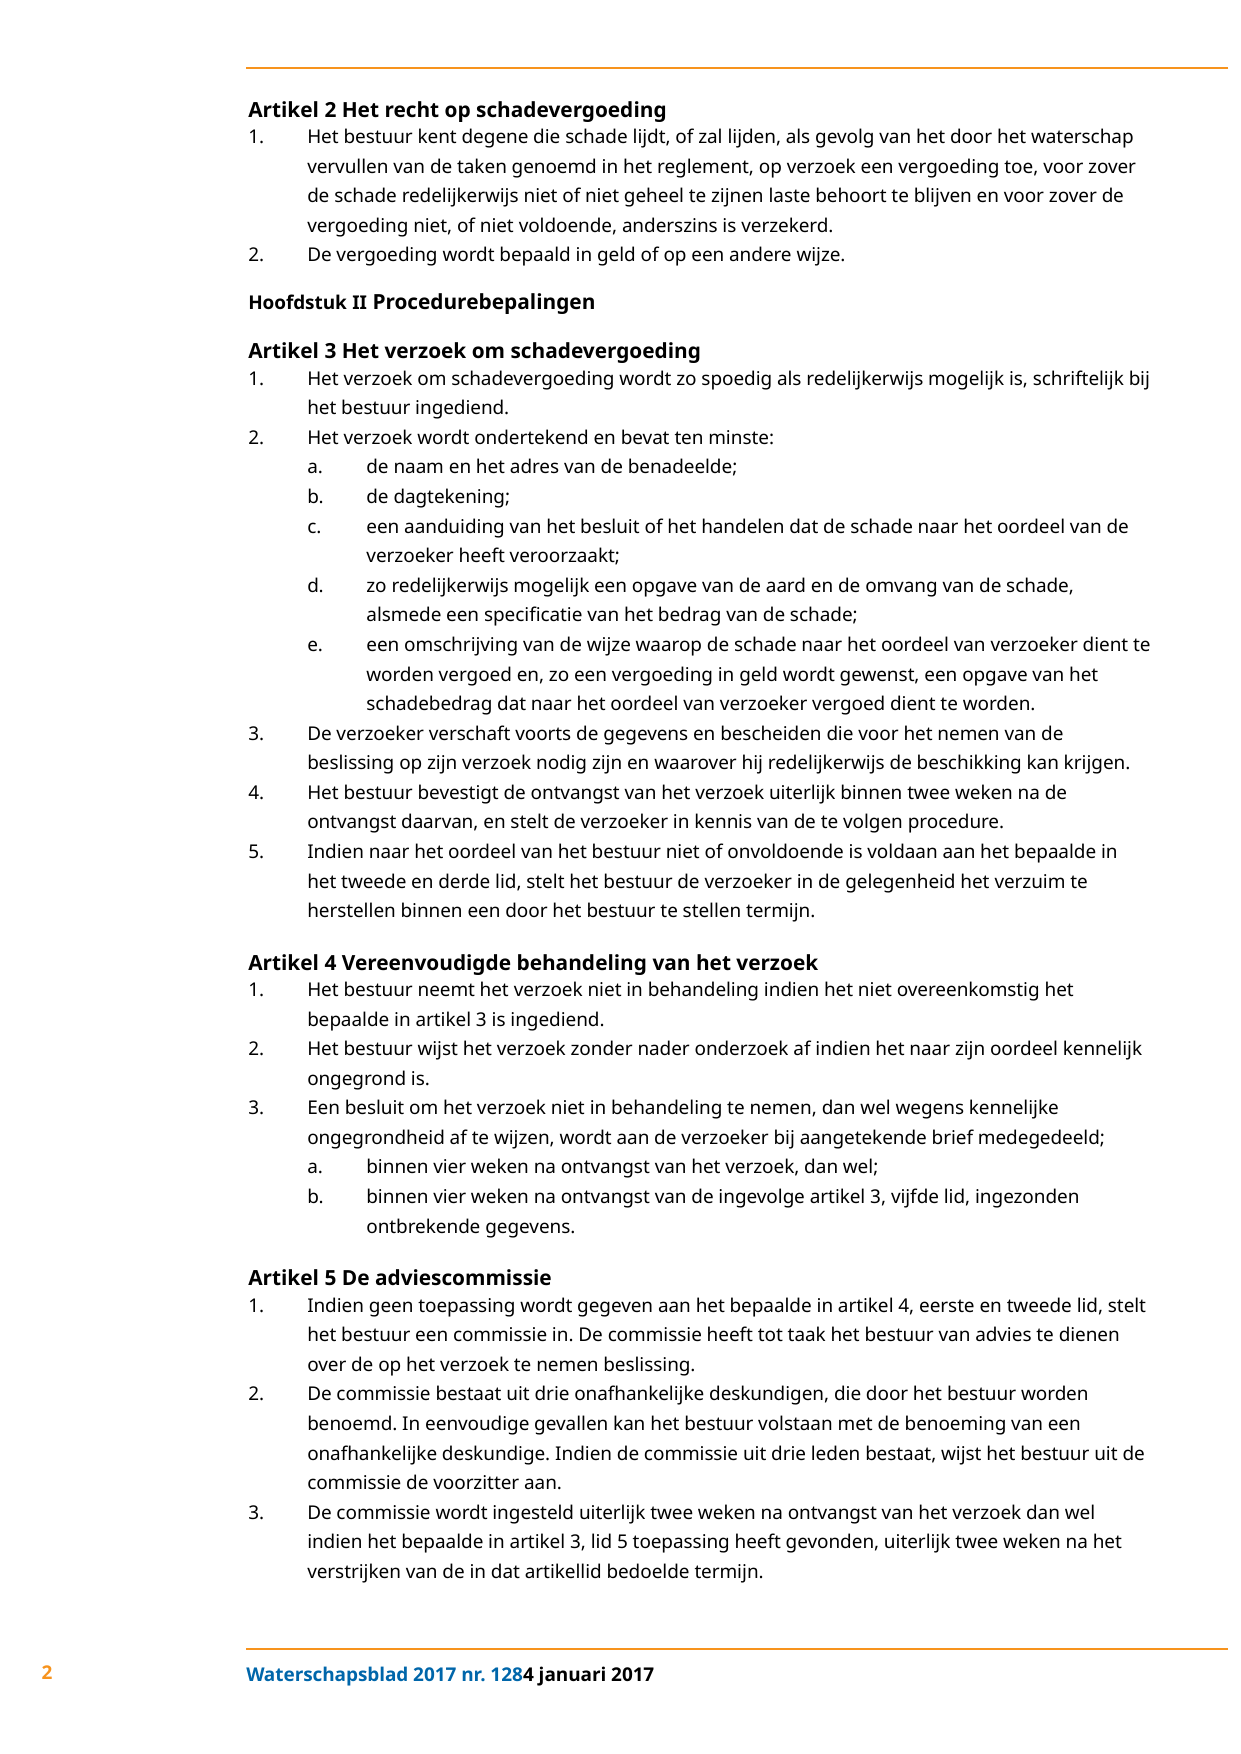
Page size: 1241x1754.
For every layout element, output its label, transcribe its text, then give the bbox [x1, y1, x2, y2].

text Artikel 2 Het recht op schadevergoeding [248, 95, 1152, 123]
list Het bestuur kent degene die schade lijdt, of zal lijden, als gevolg van het door het waterschap vervullen van de taken genoemd in het reglement, op verzoek een vergoeding toe, voor zover de schade redelijkerwijs niet of niet geheel te zijnen laste behoort te blijven en voor zover de vergoeding niet, of niet voldoende, anderszins is verzekerd. [248, 123, 1152, 238]
list binnen vier weken na ontvangst van het verzoek, dan wel; [307, 1154, 1152, 1179]
text Artikel 4 Vereenvoudigde behandeling van het verzoek [248, 948, 1152, 976]
text Artikel 5 De adviescommissie [248, 1263, 1152, 1292]
list De vergoeding wordt bepaald in geld of op een andere wijze. [248, 242, 1152, 267]
list Het verzoek wordt ondertekend en bevat ten minste: [248, 424, 1152, 450]
picture [41, 47, 231, 172]
list De commissie bestaat uit drie onafhankelijke deskundigen, die door het bestuur worden benoemd. In eenvoudige gevallen kan het bestuur volstaan met de benoeming van een onafhankelijke deskundige. Indien de commissie uit drie leden bestaat, wijst het bestuur uit de commissie de voorzitter aan. [248, 1381, 1152, 1495]
list De verzoeker verschaft voorts de gegevens en bescheiden die voor het nemen van de beslissing op zijn verzoek nodig zijn en waarover hij redelijkerwijs de beschikking kan krijgen. [248, 720, 1152, 775]
text Artikel 3 Het verzoek om schadevergoeding [248, 336, 1152, 365]
list zo redelijkerwijs mogelijk een opgave van de aard en de omvang van de schade, alsmede een specificatie van het bedrag van de schade; [307, 572, 1152, 627]
list een omschrijving van de wijze waarop de schade naar het oordeel van verzoeker dient te worden vergoed en, zo een vergoeding in geld wordt gewenst, een opgave van het schadebedrag dat naar het oordeel van verzoeker vergoed dient te worden. [307, 631, 1152, 716]
list Het bestuur neemt het verzoek niet in behandeling indien het niet overeenkomstig het bepaalde in artikel 3 is ingediend. [248, 976, 1152, 1032]
text Hoofdstuk II Procedurebepalingen [248, 287, 1152, 316]
list Indien geen toepassing wordt gegeven aan het bepaalde in artikel 4, eerste en tweede lid, stelt het bestuur een commissie in. De commissie heeft tot taak het bestuur van advies te dienen over de op het verzoek te nemen beslissing. [248, 1292, 1152, 1377]
list de naam en het adres van de benadeelde; [307, 454, 1152, 479]
list Indien naar het oordeel van het bestuur niet of onvoldoende is voldaan aan het bepaalde in het tweede en derde lid, stelt het bestuur de verzoeker in de gelegenheid het verzuim te herstellen binnen een door het bestuur te stellen termijn. [248, 838, 1152, 923]
list een aanduiding van het besluit of het handelen dat de schade naar het oordeel van de verzoeker heeft veroorzaakt; [307, 513, 1152, 568]
list Het verzoek om schadevergoeding wordt zo spoedig als redelijkerwijs mogelijk is, schriftelijk bij het bestuur ingediend. [248, 365, 1152, 420]
list de dagtekening; [307, 483, 1152, 509]
list De commissie wordt ingesteld uiterlijk twee weken na ontvangst van het verzoek dan wel indien het bepaalde in artikel 3, lid 5 toepassing heeft gevonden, uiterlijk twee weken na het verstrijken van de in dat artikellid bedoelde termijn. [248, 1499, 1152, 1584]
list Het bestuur wijst het verzoek zonder nader onderzoek af indien het naar zijn oordeel kennelijk ongegrond is. [248, 1035, 1152, 1091]
list binnen vier weken na ontvangst van de ingevolge artikel 3, vijfde lid, ingezonden ontbrekende gegevens. [307, 1183, 1152, 1239]
list Een besluit om het verzoek niet in behandeling te nemen, dan wel wegens kennelijke ongegrondheid af te wijzen, wordt aan de verzoeker bij aangetekende brief medegedeeld; [248, 1094, 1152, 1150]
list Het bestuur bevestigt de ontvangst van het verzoek uiterlijk binnen twee weken na de ontvangst daarvan, en stelt de verzoeker in kennis van de te volgen procedure. [248, 779, 1152, 834]
